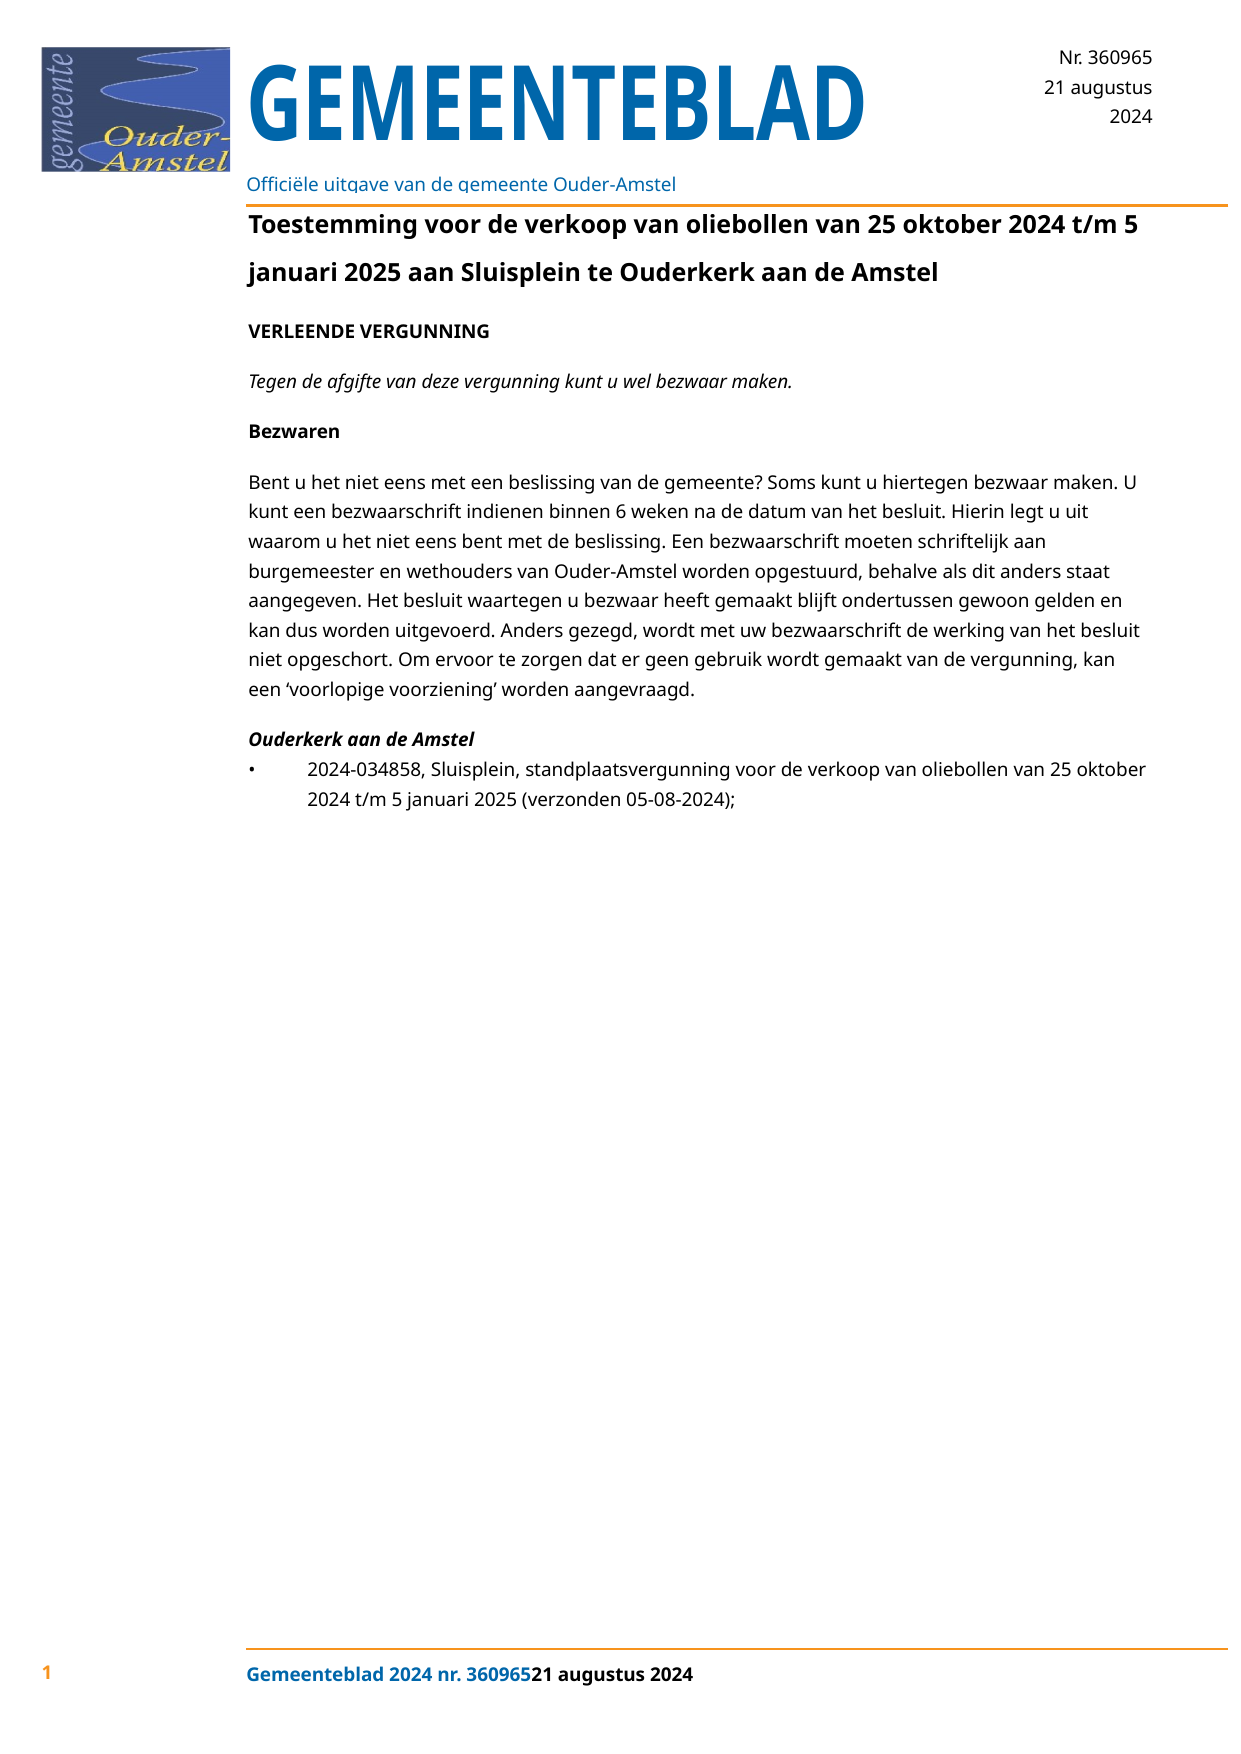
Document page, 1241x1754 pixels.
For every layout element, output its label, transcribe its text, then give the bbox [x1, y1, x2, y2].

text Toestemming voor de verkoop van oliebollen van 25 oktober 2024 t/m 5 januari 2025 aan Sluisplein te Ouderkerk aan de Amstel [248, 207, 1152, 288]
text Tegen de afgifte van deze vergunning kunt u wel bezwaar maken. [248, 368, 1152, 394]
text Bezwaren [248, 419, 1152, 444]
text Bent u het niet eens met een beslissing van de gemeente? Soms kunt u hiertegen bezwaar maken. U kunt een bezwaarschrift indienen binnen 6 weken na de datum van het besluit. Hierin legt u uit waarom u het niet eens bent met de beslissing. Een bezwaarschrift moeten schriftelijk aan burgemeester en wethouders van Ouder-Amstel worden opgestuurd, behalve als dit anders staat aangegeven. Het besluit waartegen u bezwaar heeft gemaakt blijft ondertussen gewoon gelden en kan dus worden uitgevoerd. Anders gezegd, wordt met uw bezwaarschrift de werking van het besluit niet opgeschort. Om ervoor te zorgen dat er geen gebruik wordt gemaakt van de vergunning, kan een ‘voorlopige voorziening’ worden aangevraagd. [248, 469, 1152, 702]
text Ouderkerk aan de Amstel [248, 727, 1152, 752]
picture [41, 47, 231, 172]
list 2024-034858, Sluisplein, standplaatsvergunning voor de verkoop van oliebollen van 25 oktober 2024 t/m 5 januari 2025 (verzonden 05-08-2024); [248, 756, 1152, 812]
text VERLEENDE VERGUNNING [248, 318, 1152, 344]
